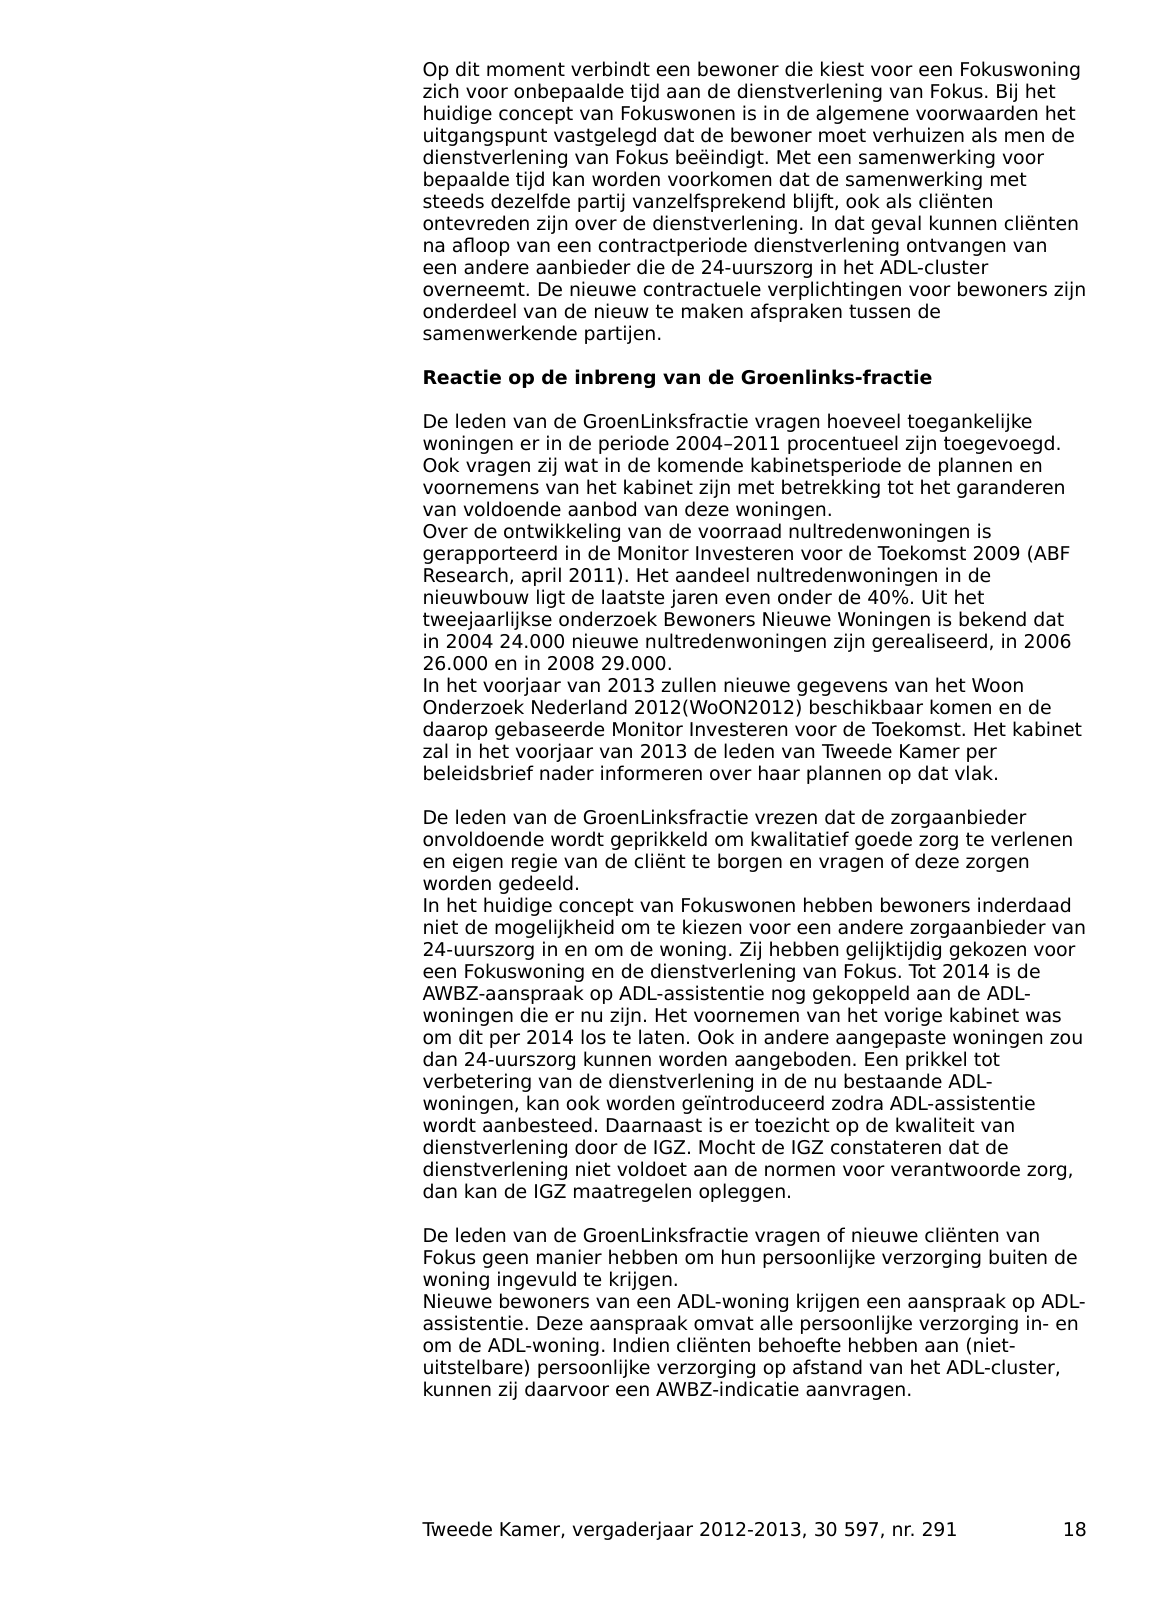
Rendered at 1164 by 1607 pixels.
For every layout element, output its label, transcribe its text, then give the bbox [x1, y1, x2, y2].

subtitle Reactie op de inbreng van de Groenlinks-fractie [422, 367, 1087, 389]
text Nieuwe bewoners van een ADL-woning krijgen een aanspraak op ADL-assistentie. Deze aanspraak omvat alle persoonlijke verzorging in- en om de ADL-woning. Indien cliënten behoefte hebben aan (niet-uitstelbare) persoonlijke verzorging op afstand van het ADL-cluster, kunnen zij daarvoor een AWBZ-indicatie aanvragen. [422, 1291, 1087, 1401]
text Over de ontwikkeling van de voorraad nultredenwoningen is gerapporteerd in de Monitor Investeren voor de Toekomst 2009 (ABF Research, april 2011). Het aandeel nultredenwoningen in de nieuwbouw ligt de laatste jaren even onder de 40%. Uit het tweejaarlijkse onderzoek Bewoners Nieuwe Woningen is bekend dat in 2004 24.000 nieuwe nultredenwoningen zijn gerealiseerd, in 2006 26.000 en in 2008 29.000. [422, 521, 1087, 675]
text De leden van de GroenLinksfractie vragen hoeveel toegankelijke woningen er in de periode 2004–2011 procentueel zijn toegevoegd. Ook vragen zij wat in de komende kabinetsperiode de plannen en voornemens van het kabinet zijn met betrekking tot het garanderen van voldoende aanbod van deze woningen. [422, 411, 1087, 521]
text In het huidige concept van Fokuswonen hebben bewoners inderdaad niet de mogelijkheid om te kiezen voor een andere zorgaanbieder van 24-uurszorg in en om de woning. Zij hebben gelijktijdig gekozen voor een Fokuswoning en de dienstverlening van Fokus. Tot 2014 is de AWBZ-aanspraak op ADL-assistentie nog gekoppeld aan de ADL-woningen die er nu zijn. Het voornemen van het vorige kabinet was om dit per 2014 los te laten. Ook in andere aangepaste woningen zou dan 24-uurszorg kunnen worden aangeboden. Een prikkel tot verbetering van de dienstverlening in de nu bestaande ADL-woningen, kan ook worden geïntroduceerd zodra ADL-assistentie wordt aanbesteed. Daarnaast is er toezicht op de kwaliteit van dienstverlening door de IGZ. Mocht de IGZ constateren dat de dienstverlening niet voldoet aan de normen voor verantwoorde zorg, dan kan de IGZ maatregelen opleggen. [422, 895, 1087, 1203]
text In het voorjaar van 2013 zullen nieuwe gegevens van het Woon Onderzoek Nederland 2012(WoON2012) beschikbaar komen en de daarop gebaseerde Monitor Investeren voor de Toekomst. Het kabinet zal in het voorjaar van 2013 de leden van Tweede Kamer per beleidsbrief nader informeren over haar plannen op dat vlak. [422, 675, 1087, 785]
text De leden van de GroenLinksfractie vrezen dat de zorgaanbieder onvoldoende wordt geprikkeld om kwalitatief goede zorg te verlenen en eigen regie van de cliënt te borgen en vragen of deze zorgen worden gedeeld. [422, 807, 1087, 895]
text De leden van de GroenLinksfractie vragen of nieuwe cliënten van Fokus geen manier hebben om hun persoonlijke verzorging buiten de woning ingevuld te krijgen. [422, 1225, 1087, 1291]
text Op dit moment verbindt een bewoner die kiest voor een Fokuswoning zich voor onbepaalde tijd aan de dienstverlening van Fokus. Bij het huidige concept van Fokuswonen is in de algemene voorwaarden het uitgangspunt vastgelegd dat de bewoner moet verhuizen als men de dienstverlening van Fokus beëindigt. Met een samenwerking voor bepaalde tijd kan worden voorkomen dat de samenwerking met steeds dezelfde partij vanzelfsprekend blijft, ook als cliënten ontevreden zijn over de dienstverlening. In dat geval kunnen cliënten na afloop van een contractperiode dienstverlening ontvangen van een andere aanbieder die de 24-uurszorg in het ADL-cluster overneemt. De nieuwe contractuele verplichtingen voor bewoners zijn onderdeel van de nieuw te maken afspraken tussen de samenwerkende partijen. [422, 59, 1087, 345]
